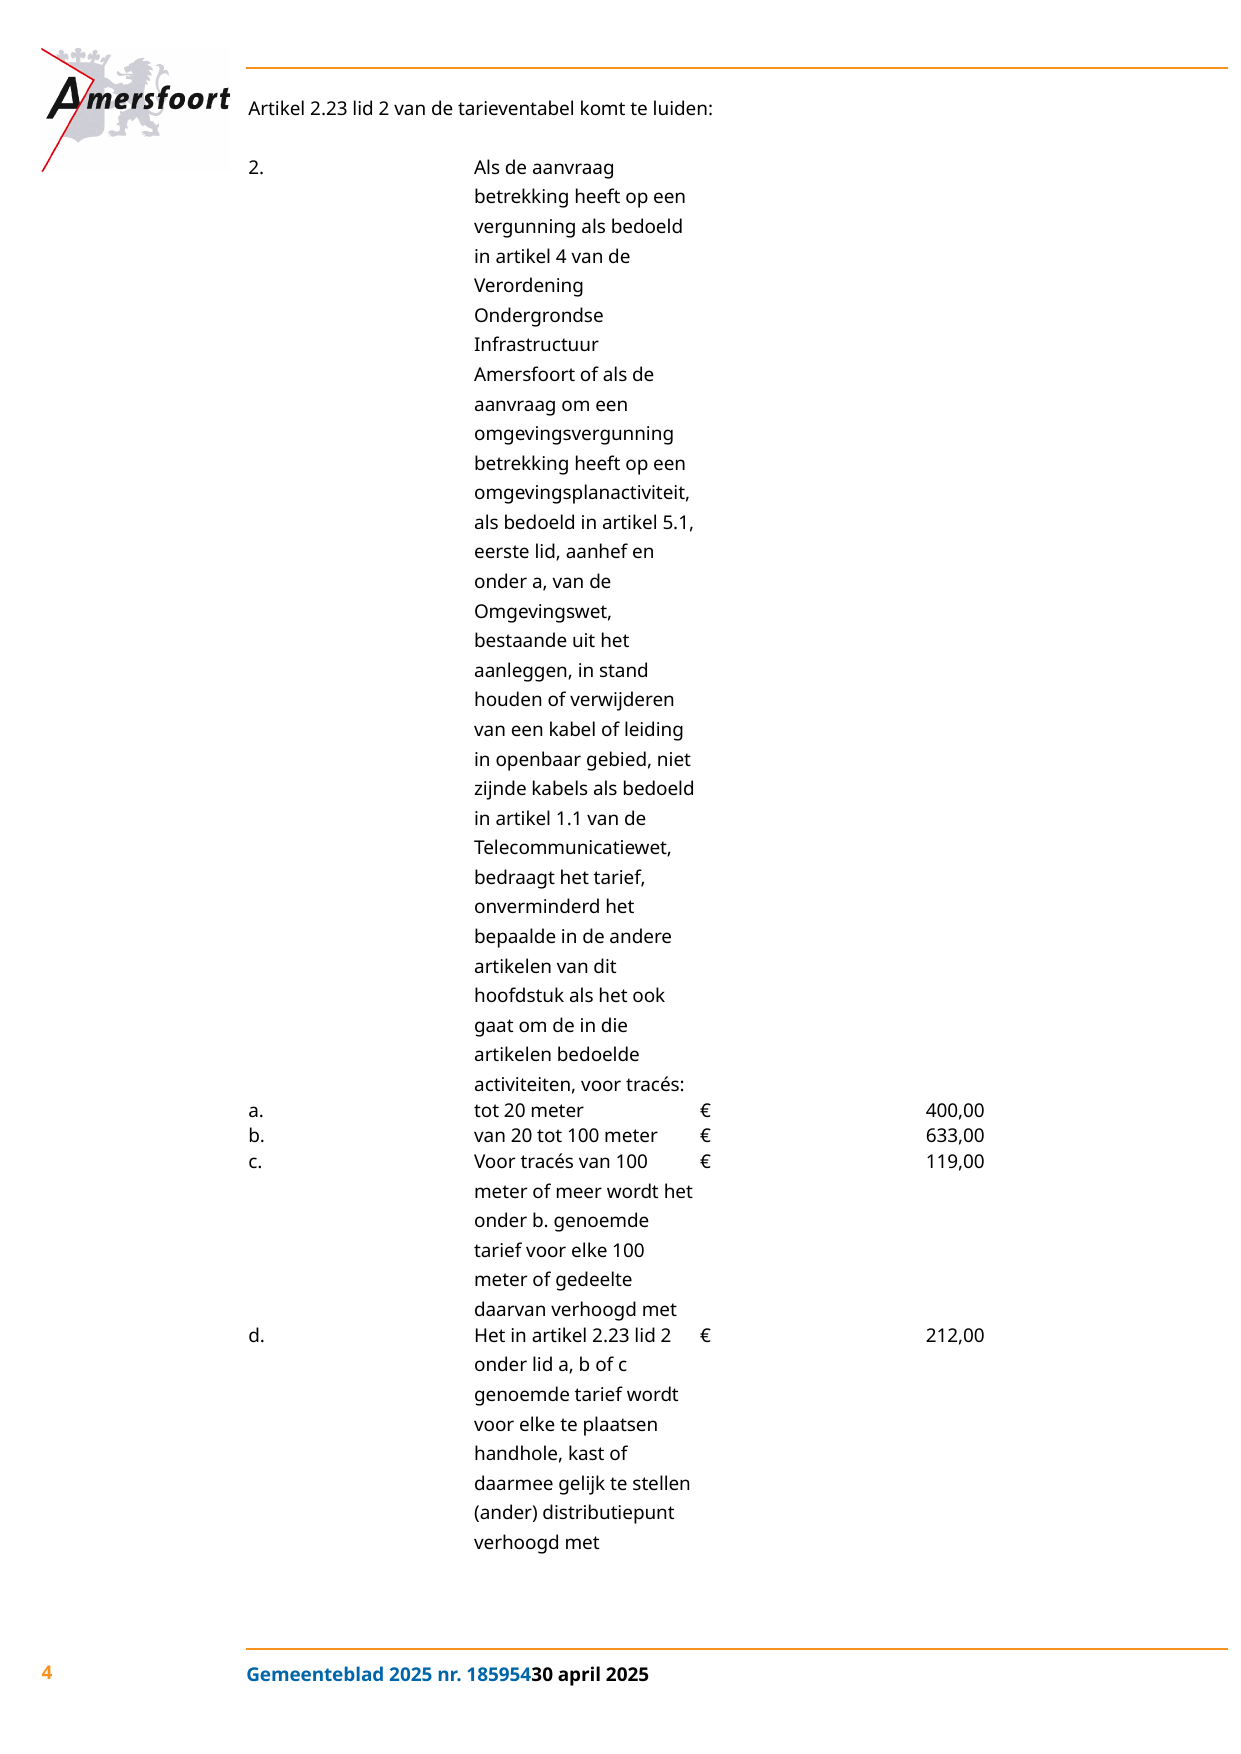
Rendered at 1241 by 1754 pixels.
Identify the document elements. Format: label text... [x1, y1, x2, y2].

table_header Als de aanvraag betrekking heeft op een vergunning als bedoeld in artikel 4 van de Verordening Ondergrondse Infrastructuur Amersfoort of als de aanvraag om een omgevingsvergunning betrekking heeft op een omgevingsplanactiviteit, als bedoeld in artikel 5.1, eerste lid, aanhef en onder a, van de Omgevingswet, bestaande uit het aanleggen, in stand houden of verwijderen van een kabel of leiding in openbaar gebied, niet zijnde kabels als bedoeld in artikel 1.1 van de Telecommunicatiewet, bedraagt het tarief, onverminderd het bepaalde in de andere artikelen van dit hoofdstuk als het ook gaat om de in die artikelen bedoelde activiteiten, voor tracés: [474, 154, 700, 1097]
table_cell Voor tracés van 100 meter of meer wordt het onder b. genoemde tarief voor elke 100 meter of gedeelte daarvan verhoogd met [474, 1148, 700, 1322]
table_cell € [700, 1123, 926, 1148]
table_cell tot 20 meter [474, 1097, 700, 1123]
text Artikel 2.23 lid 2 van de tarieventabel komt te luiden: [248, 95, 1152, 121]
table_header [926, 154, 1152, 1097]
table_cell 633,00 [926, 1123, 1152, 1148]
table_cell van 20 tot 100 meter [474, 1123, 700, 1148]
table_cell d. [248, 1322, 474, 1555]
table_cell 400,00 [926, 1097, 1152, 1123]
table_cell c. [248, 1148, 474, 1322]
table_cell € [700, 1097, 926, 1123]
table_header [700, 154, 926, 1097]
table_cell 119,00 [926, 1148, 1152, 1322]
picture [41, 47, 231, 172]
table_cell 212,00 [926, 1322, 1152, 1555]
table_cell € [700, 1148, 926, 1322]
table_cell Het in artikel 2.23 lid 2 onder lid a, b of c genoemde tarief wordt voor elke te plaatsen handhole, kast of daarmee gelijk te stellen (ander) distributiepunt verhoogd met [474, 1322, 700, 1555]
table_cell € [700, 1322, 926, 1555]
table_header 2. [248, 154, 474, 1097]
table_cell b. [248, 1123, 474, 1148]
table_cell a. [248, 1097, 474, 1123]
